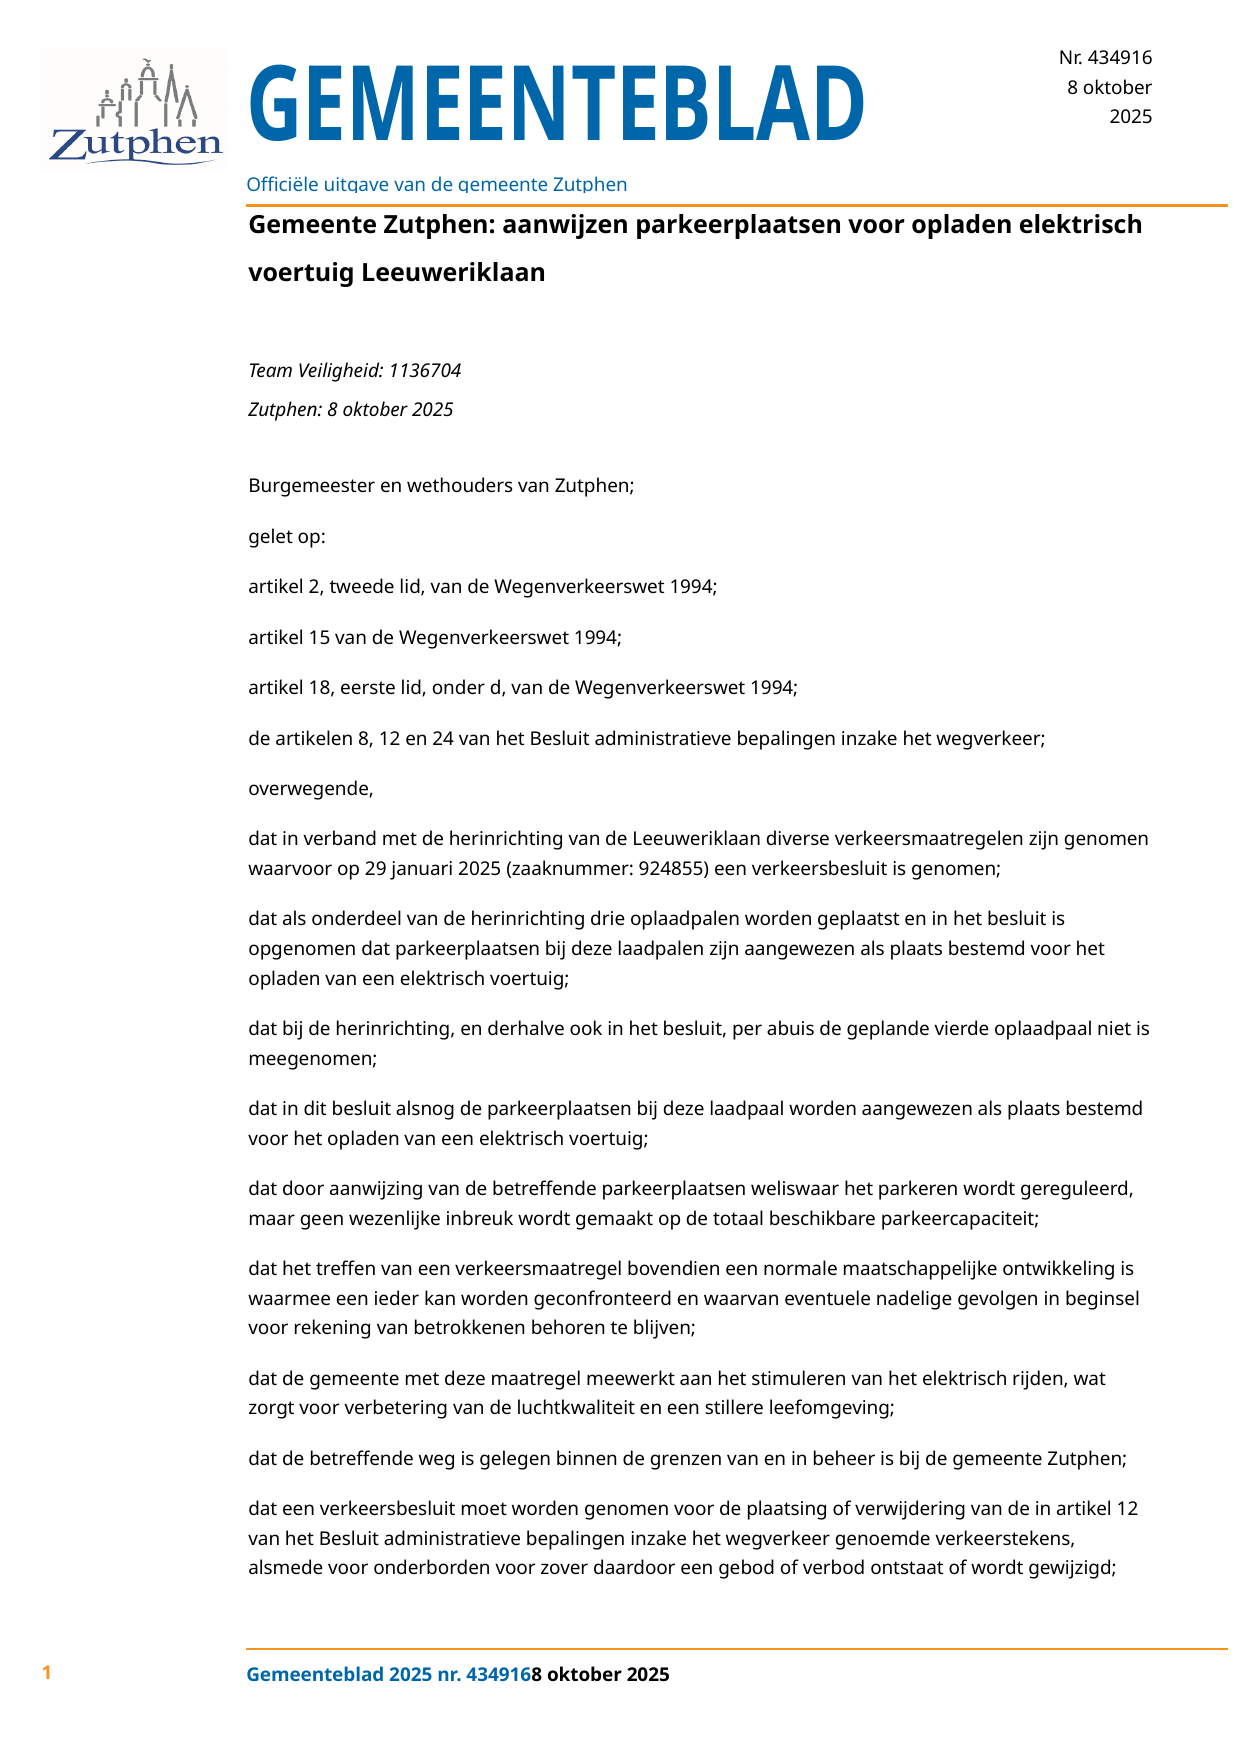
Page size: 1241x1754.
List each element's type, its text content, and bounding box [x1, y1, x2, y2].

text dat in verband met de herinrichting van de Leeuweriklaan diverse verkeersmaatregelen zijn genomen waarvoor op 29 januari 2025 (zaaknummer: 924855) een verkeersbesluit is genomen; [248, 826, 1152, 881]
text overwegende, [248, 775, 1152, 801]
text artikel 15 van de Wegenverkeerswet 1994; [248, 624, 1152, 649]
text dat de gemeente met deze maatregel meewerkt aan het stimuleren van het elektrisch rijden, wat zorgt voor verbetering van de luchtkwaliteit en een stillere leefomgeving; [248, 1365, 1152, 1420]
text dat in dit besluit alsnog de parkeerplaatsen bij deze laadpaal worden aangewezen als plaats bestemd voor het opladen van een elektrisch voertuig; [248, 1095, 1152, 1150]
text de artikelen 8, 12 en 24 van het Besluit administratieve bepalingen inzake het wegverkeer; [248, 725, 1152, 750]
text dat door aanwijzing van de betreffende parkeerplaatsen weliswaar het parkeren wordt gereguleerd, maar geen wezenlijke inbreuk wordt gemaakt op de totaal beschikbare parkeercapaciteit; [248, 1175, 1152, 1230]
text gelet op: [248, 523, 1152, 549]
text artikel 18, eerste lid, onder d, van de Wegenverkeerswet 1994; [248, 674, 1152, 700]
text dat bij de herinrichting, en derhalve ook in het besluit, per abuis de geplande vierde oplaadpaal niet is meegenomen; [248, 1015, 1152, 1070]
text dat als onderdeel van de herinrichting drie oplaadpalen worden geplaatst en in het besluit is opgenomen dat parkeerplaatsen bij deze laadpalen zijn aangewezen als plaats bestemd voor het opladen van een elektrisch voertuig; [248, 906, 1152, 990]
text Team Veiligheid: 1136704 [248, 357, 1152, 383]
text dat het treffen van een verkeersmaatregel bovendien een normale maatschappelijke ontwikkeling is waarmee een ieder kan worden geconfronteerd en waarvan eventuele nadelige gevolgen in beginsel voor rekening van betrokkenen behoren te blijven; [248, 1255, 1152, 1340]
text dat de betreffende weg is gelegen binnen de grenzen van en in beheer is bij de gemeente Zutphen; [248, 1445, 1152, 1470]
picture [41, 47, 231, 172]
text Gemeente Zutphen: aanwijzen parkeerplaatsen voor opladen elektrisch voertuig Leeuweriklaan [248, 207, 1152, 288]
text dat een verkeersbesluit moet worden genomen voor de plaatsing of verwijdering van de in artikel 12 van het Besluit administratieve bepalingen inzake het wegverkeer genoemde verkeerstekens, alsmede voor onderborden voor zover daardoor een gebod of verbod ontstaat of wordt gewijzigd; [248, 1495, 1152, 1580]
text Zutphen: 8 oktober 2025 [248, 396, 1152, 422]
text Burgemeester en wethouders van Zutphen; [248, 473, 1152, 498]
text artikel 2, tweede lid, van de Wegenverkeerswet 1994; [248, 573, 1152, 599]
